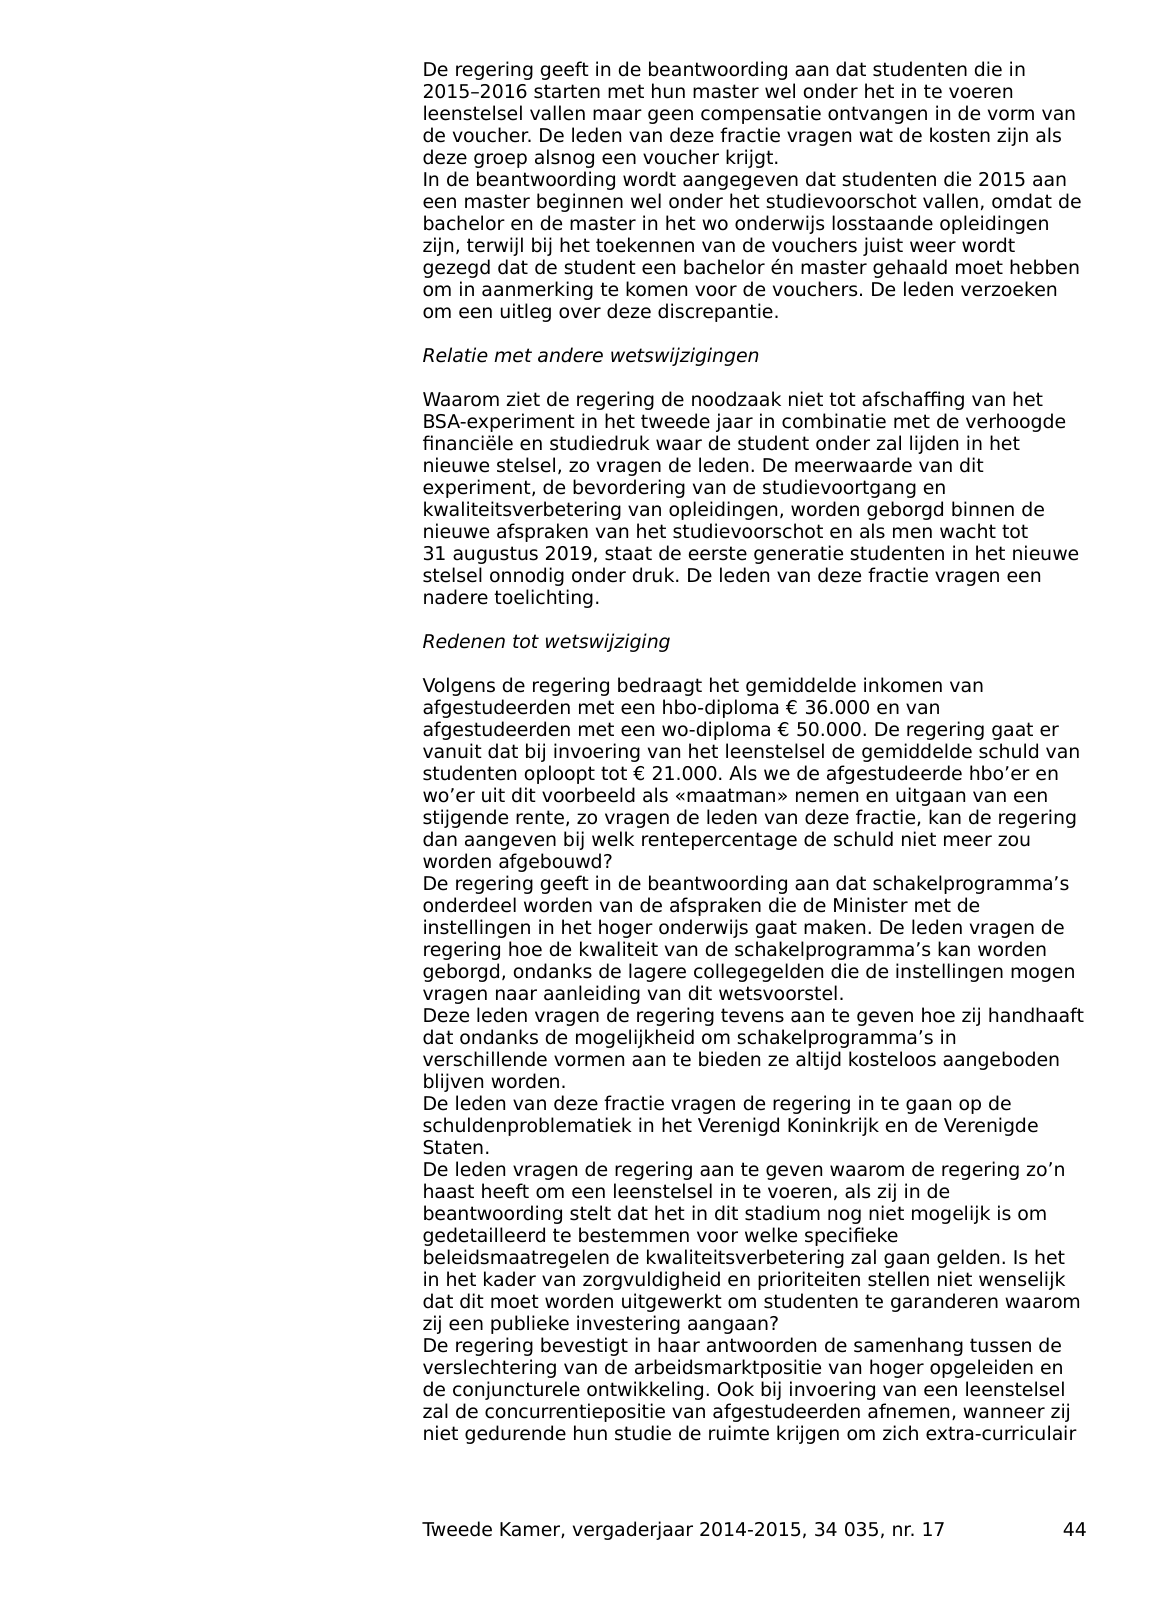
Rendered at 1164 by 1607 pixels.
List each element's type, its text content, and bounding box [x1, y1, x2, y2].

subtitle Relatie met andere wetswijzigingen [422, 345, 1087, 367]
text Volgens de regering bedraagt het gemiddelde inkomen van afgestudeerden met een hbo-diploma € 36.000 en van afgestudeerden met een wo-diploma € 50.000. De regering gaat er vanuit dat bij invoering van het leenstelsel de gemiddelde schuld van studenten oploopt tot € 21.000. Als we de afgestudeerde hbo’er en wo’er uit dit voorbeeld als «maatman» nemen en uitgaan van een stijgende rente, zo vragen de leden van deze fractie, kan de regering dan aangeven bij welk rentepercentage de schuld niet meer zou worden afgebouwd? [422, 675, 1087, 873]
text De leden vragen de regering aan te geven waarom de regering zo’n haast heeft om een leenstelsel in te voeren, als zij in de beantwoording stelt dat het in dit stadium nog niet mogelijk is om gedetailleerd te bestemmen voor welke specifieke beleidsmaatregelen de kwaliteitsverbetering zal gaan gelden. Is het in het kader van zorgvuldigheid en prioriteiten stellen niet wenselijk dat dit moet worden uitgewerkt om studenten te garanderen waarom zij een publieke investering aangaan? [422, 1159, 1087, 1335]
text Waarom ziet de regering de noodzaak niet tot afschaffing van het BSA-experiment in het tweede jaar in combinatie met de verhoogde financiële en studiedruk waar de student onder zal lijden in het nieuwe stelsel, zo vragen de leden. De meerwaarde van dit experiment, de bevordering van de studievoortgang en kwaliteitsverbetering van opleidingen, worden geborgd binnen de nieuwe afspraken van het studievoorschot en als men wacht tot 31 augustus 2019, staat de eerste generatie studenten in het nieuwe stelsel onnodig onder druk. De leden van deze fractie vragen een nadere toelichting. [422, 389, 1087, 609]
text Deze leden vragen de regering tevens aan te geven hoe zij handhaaft dat ondanks de mogelijkheid om schakelprogramma’s in verschillende vormen aan te bieden ze altijd kosteloos aangeboden blijven worden. [422, 1005, 1087, 1093]
text De regering geeft in de beantwoording aan dat studenten die in 2015–2016 starten met hun master wel onder het in te voeren leenstelsel vallen maar geen compensatie ontvangen in de vorm van de voucher. De leden van deze fractie vragen wat de kosten zijn als deze groep alsnog een voucher krijgt. [422, 59, 1087, 169]
text In de beantwoording wordt aangegeven dat studenten die 2015 aan een master beginnen wel onder het studievoorschot vallen, omdat de bachelor en de master in het wo onderwijs losstaande opleidingen zijn, terwijl bij het toekennen van de vouchers juist weer wordt gezegd dat de student een bachelor én master gehaald moet hebben om in aanmerking te komen voor de vouchers. De leden verzoeken om een uitleg over deze discrepantie. [422, 169, 1087, 323]
text De regering bevestigt in haar antwoorden de samenhang tussen de verslechtering van de arbeidsmarktpositie van hoger opgeleiden en de conjuncturele ontwikkeling. Ook bij invoering van een leenstelsel zal de concurrentiepositie van afgestudeerden afnemen, wanneer zij niet gedurende hun studie de ruimte krijgen om zich extra-curriculair [422, 1335, 1087, 1444]
text De regering geeft in de beantwoording aan dat schakelprogramma’s onderdeel worden van de afspraken die de Minister met de instellingen in het hoger onderwijs gaat maken. De leden vragen de regering hoe de kwaliteit van de schakelprogramma’s kan worden geborgd, ondanks de lagere collegegelden die de instellingen mogen vragen naar aanleiding van dit wetsvoorstel. [422, 873, 1087, 1005]
text De leden van deze fractie vragen de regering in te gaan op de schuldenproblematiek in het Verenigd Koninkrijk en de Verenigde Staten. [422, 1093, 1087, 1159]
subtitle Redenen tot wetswijziging [422, 631, 1087, 653]
